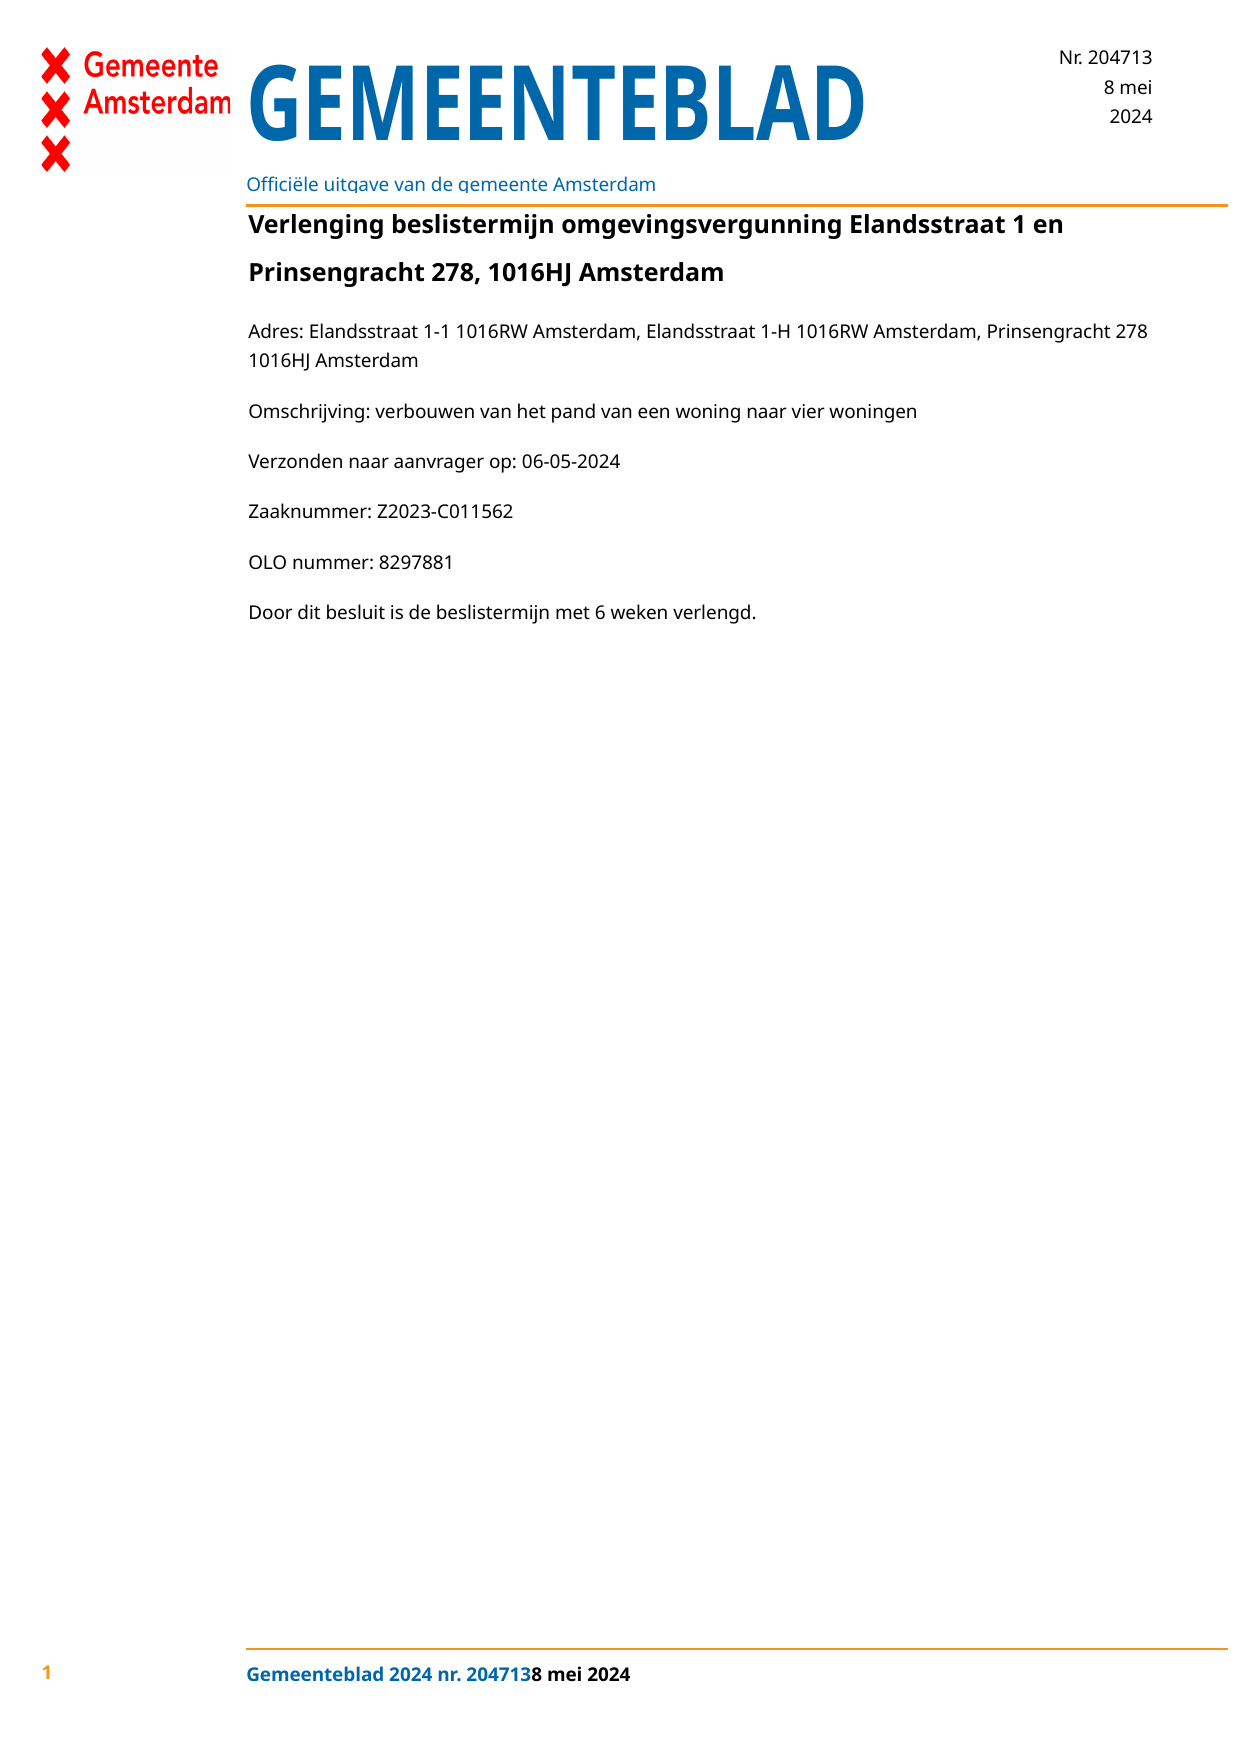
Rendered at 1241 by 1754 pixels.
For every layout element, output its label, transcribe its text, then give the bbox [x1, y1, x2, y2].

text Adres: Elandsstraat 1-1 1016RW Amsterdam, Elandsstraat 1-H 1016RW Amsterdam, Prinsengracht 278 1016HJ Amsterdam [248, 318, 1152, 373]
text OLO nummer: 8297881 [248, 549, 1152, 575]
text Verzonden naar aanvrager op: 06-05-2024 [248, 448, 1152, 474]
text Verlenging beslistermijn omgevingsvergunning Elandsstraat 1 en Prinsengracht 278, 1016HJ Amsterdam [248, 207, 1152, 288]
picture [41, 47, 231, 172]
text Zaaknummer: Z2023-C011562 [248, 499, 1152, 524]
text Omschrijving: verbouwen van het pand van een woning naar vier woningen [248, 398, 1152, 424]
text Door dit besluit is de beslistermijn met 6 weken verlengd. [248, 599, 1152, 625]
